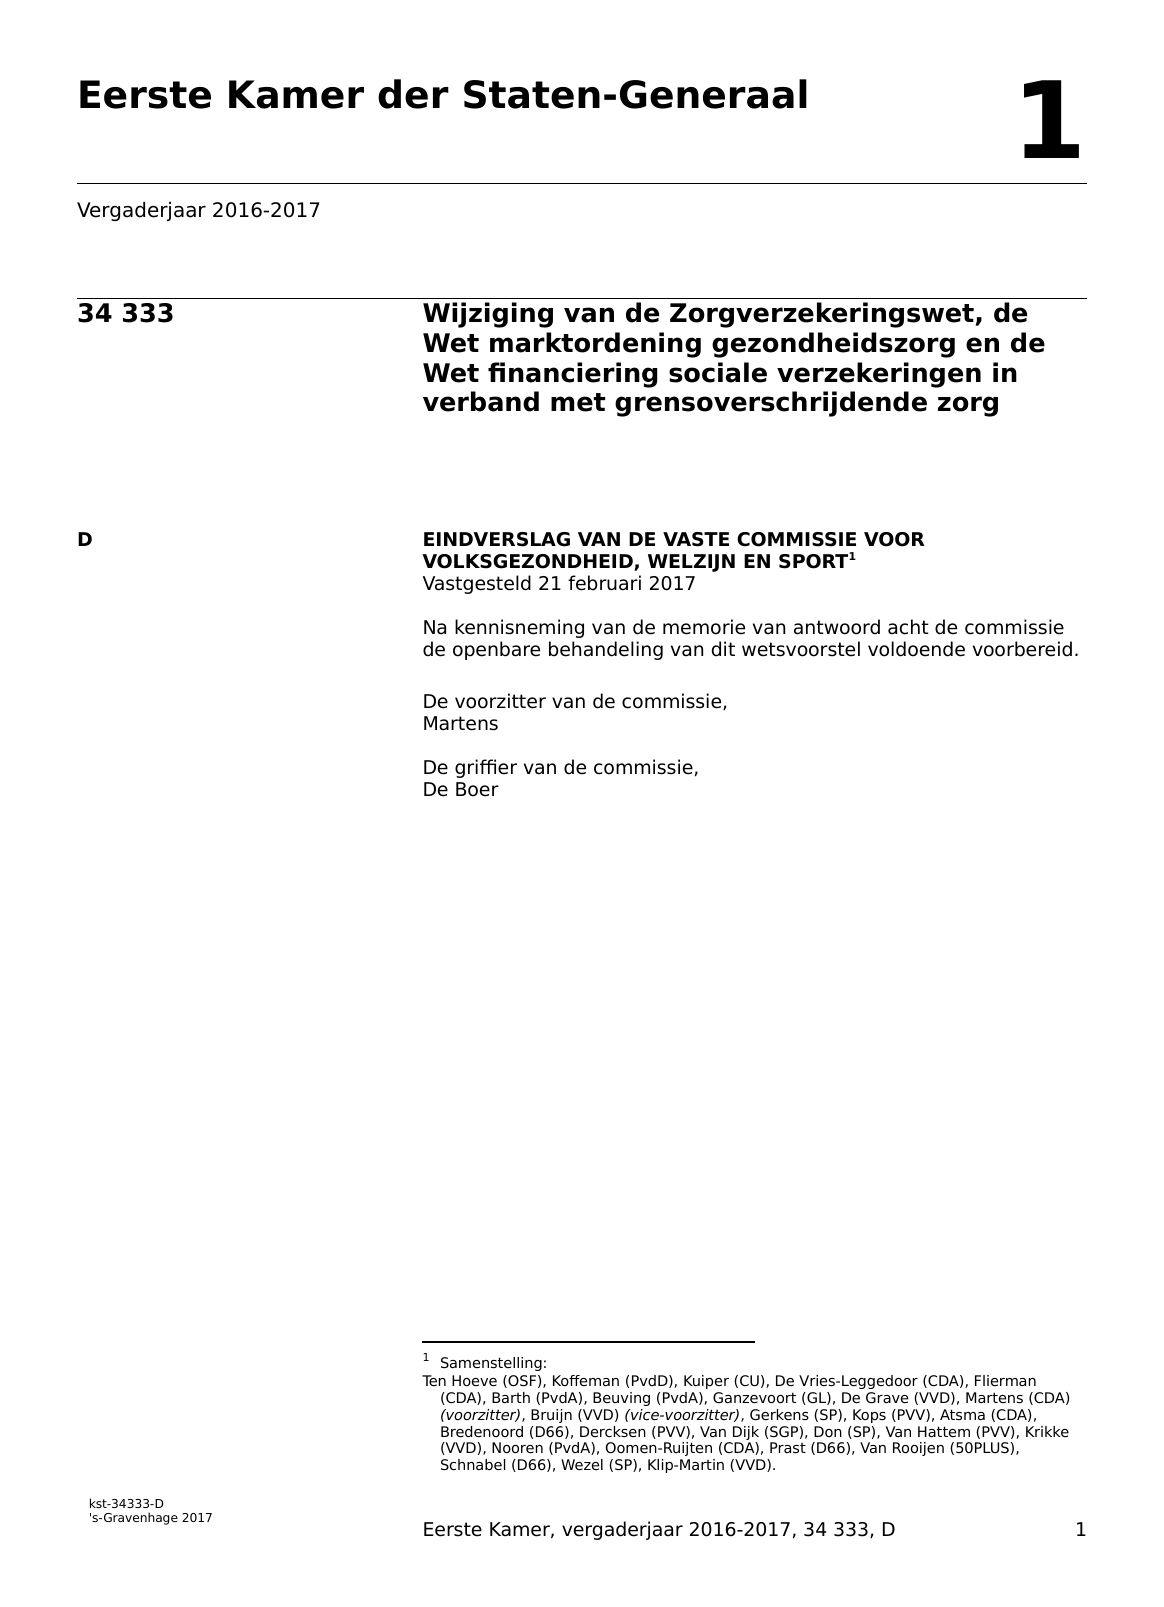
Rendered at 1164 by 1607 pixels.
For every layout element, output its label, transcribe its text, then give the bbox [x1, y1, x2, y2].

subtitle D EINDVERSLAG VAN DE VASTE COMMISSIE VOOR VOLKSGEZONDHEID, WELZIJN EN SPORT [77, 529, 1087, 573]
table_header 1 [886, 59, 1087, 183]
text Vastgesteld 21 februari 2017 [422, 573, 1087, 595]
text De voorzitter van de commissie, Martens [422, 691, 1087, 735]
subtitle 34 333 Wijziging van de Zorgverzekeringswet, de Wet marktordening gezondheidszorg en de Wet financiering sociale verzekeringen in verband met grensoverschrijdende zorg [77, 299, 1087, 418]
table_cell Vergaderjaar 2016-2017 [77, 184, 1087, 298]
text Samenstelling: [422, 1351, 1087, 1373]
text De griffier van de commissie, De Boer [422, 757, 1087, 801]
text kst-34333-D [88, 1497, 323, 1511]
text Na kennisneming van de memorie van antwoord acht de commissie de openbare behandeling van dit wetsvoorstel voldoende voorbereid. [422, 617, 1087, 661]
text Ten Hoeve (OSF), Koffeman (PvdD), Kuiper (CU), De Vries-Leggedoor (CDA), Flierman (CDA), Barth (PvdA), Beuving (PvdA), Ganzevoort (GL), De Grave (VVD), Martens (CDA) (voorzitter), Bruijn (VVD) (vice-voorzitter), Gerkens (SP), Kops (PVV), Atsma (CDA), Bredenoord (D66), Dercksen (PVV), Van Dijk (SGP), Don (SP), Van Hattem (PVV), Krikke (VVD), Nooren (PvdA), Oomen-Ruijten (CDA), Prast (D66), Van Rooijen (50PLUS), Schnabel (D66), Wezel (SP), Klip-Martin (VVD). [422, 1373, 1087, 1474]
table_header Eerste Kamer der Staten-Generaal [77, 59, 886, 183]
text 's-Gravenhage 2017 [88, 1511, 323, 1525]
